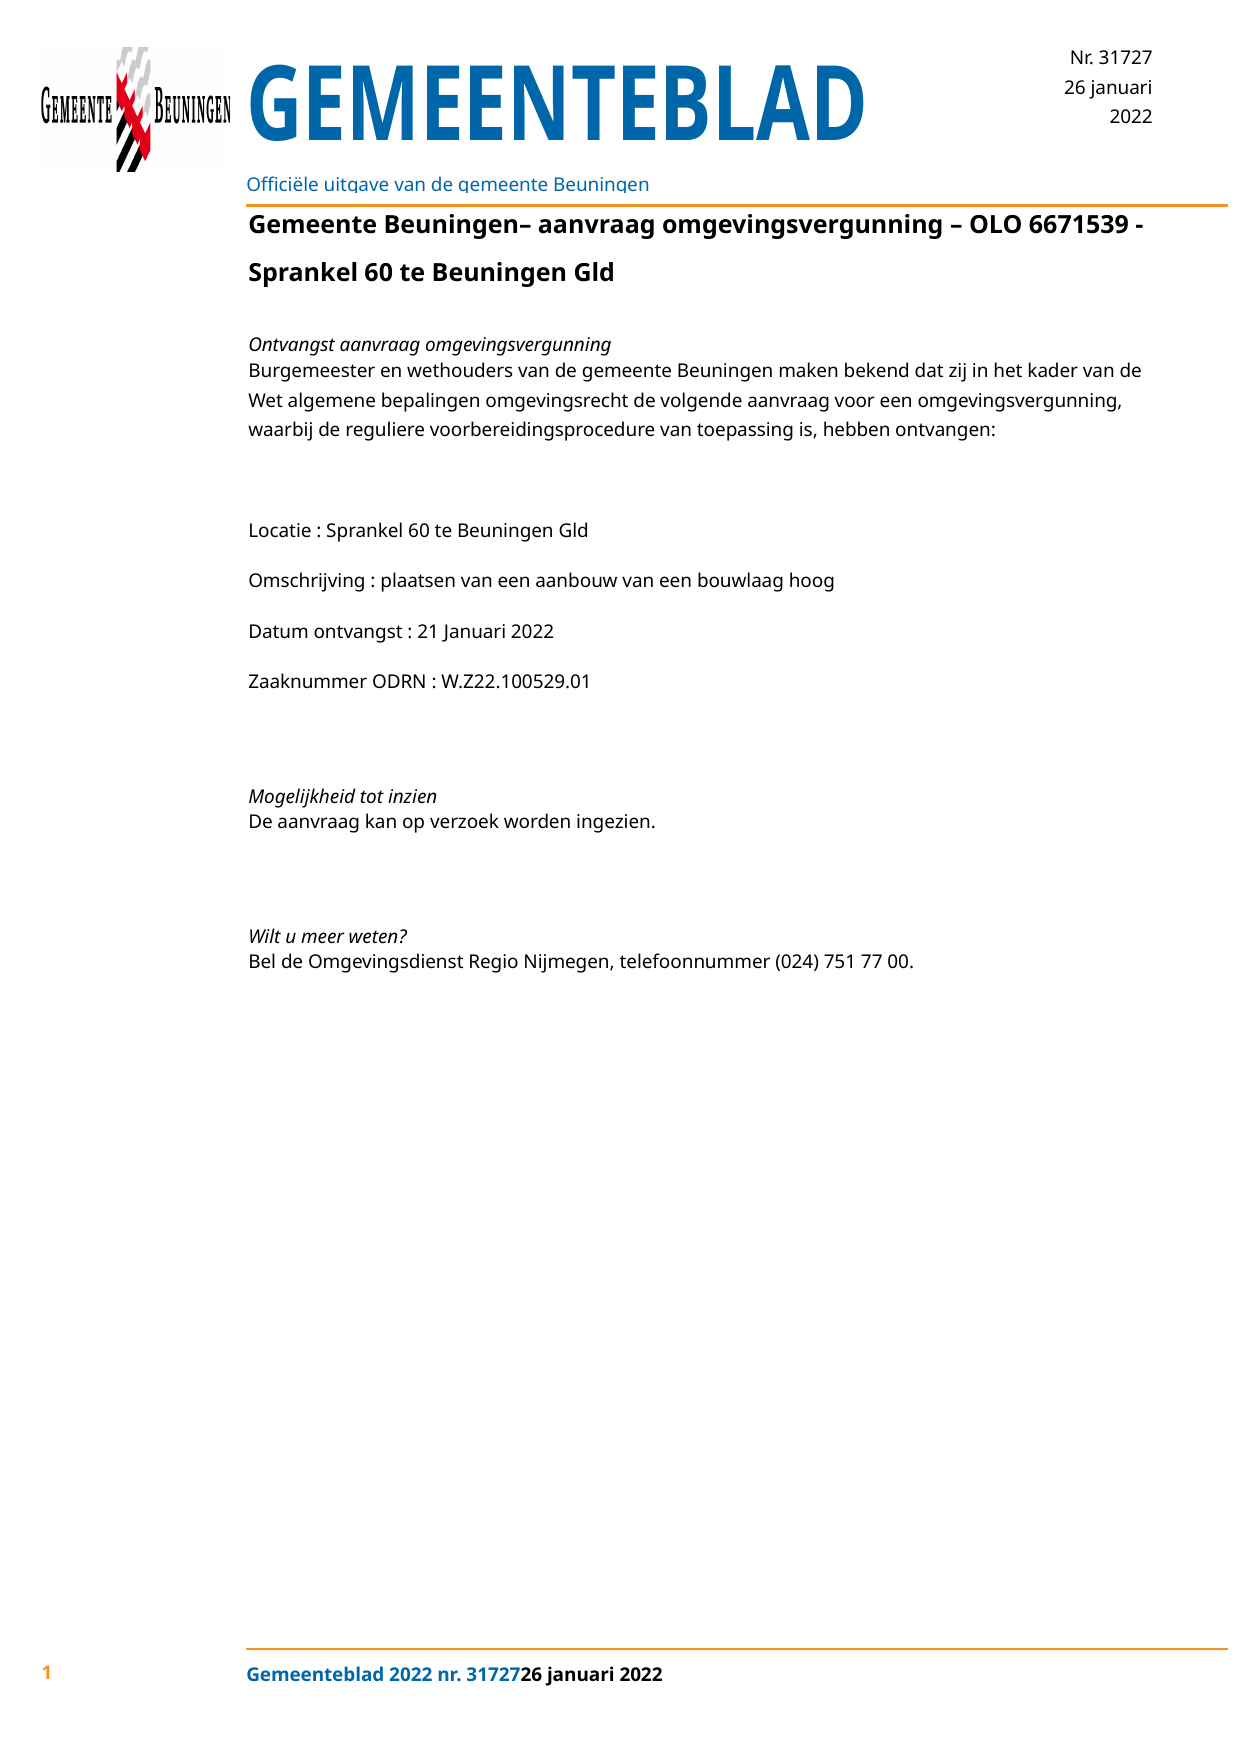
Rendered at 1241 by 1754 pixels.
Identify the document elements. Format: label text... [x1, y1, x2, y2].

text Mogelijkheid tot inzien [248, 783, 1152, 808]
text Bel de Omgevingsdienst Regio Nijmegen, telefoonnummer (024) 751 77 00. [248, 949, 1152, 974]
text Datum ontvangst : 21 Januari 2022 [248, 618, 1152, 644]
text Wilt u meer weten? [248, 923, 1152, 949]
text Ontvangst aanvraag omgevingsvergunning [248, 331, 1152, 357]
text Locatie : Sprankel 60 te Beuningen Gld [248, 517, 1152, 543]
picture [41, 47, 231, 172]
text Omschrijving : plaatsen van een aanbouw van een bouwlaag hoog [248, 568, 1152, 593]
text Burgemeester en wethouders van de gemeente Beuningen maken bekend dat zij in het kader van de Wet algemene bepalingen omgevingsrecht de volgende aanvraag voor een omgevingsvergunning, waarbij de reguliere voorbereidingsprocedure van toepassing is, hebben ontvangen: [248, 357, 1152, 442]
text De aanvraag kan op verzoek worden ingezien. [248, 808, 1152, 834]
text Zaaknummer ODRN : W.Z22.100529.01 [248, 668, 1152, 694]
text Gemeente Beuningen– aanvraag omgevingsvergunning – OLO 6671539 - Sprankel 60 te Beuningen Gld [248, 207, 1152, 288]
